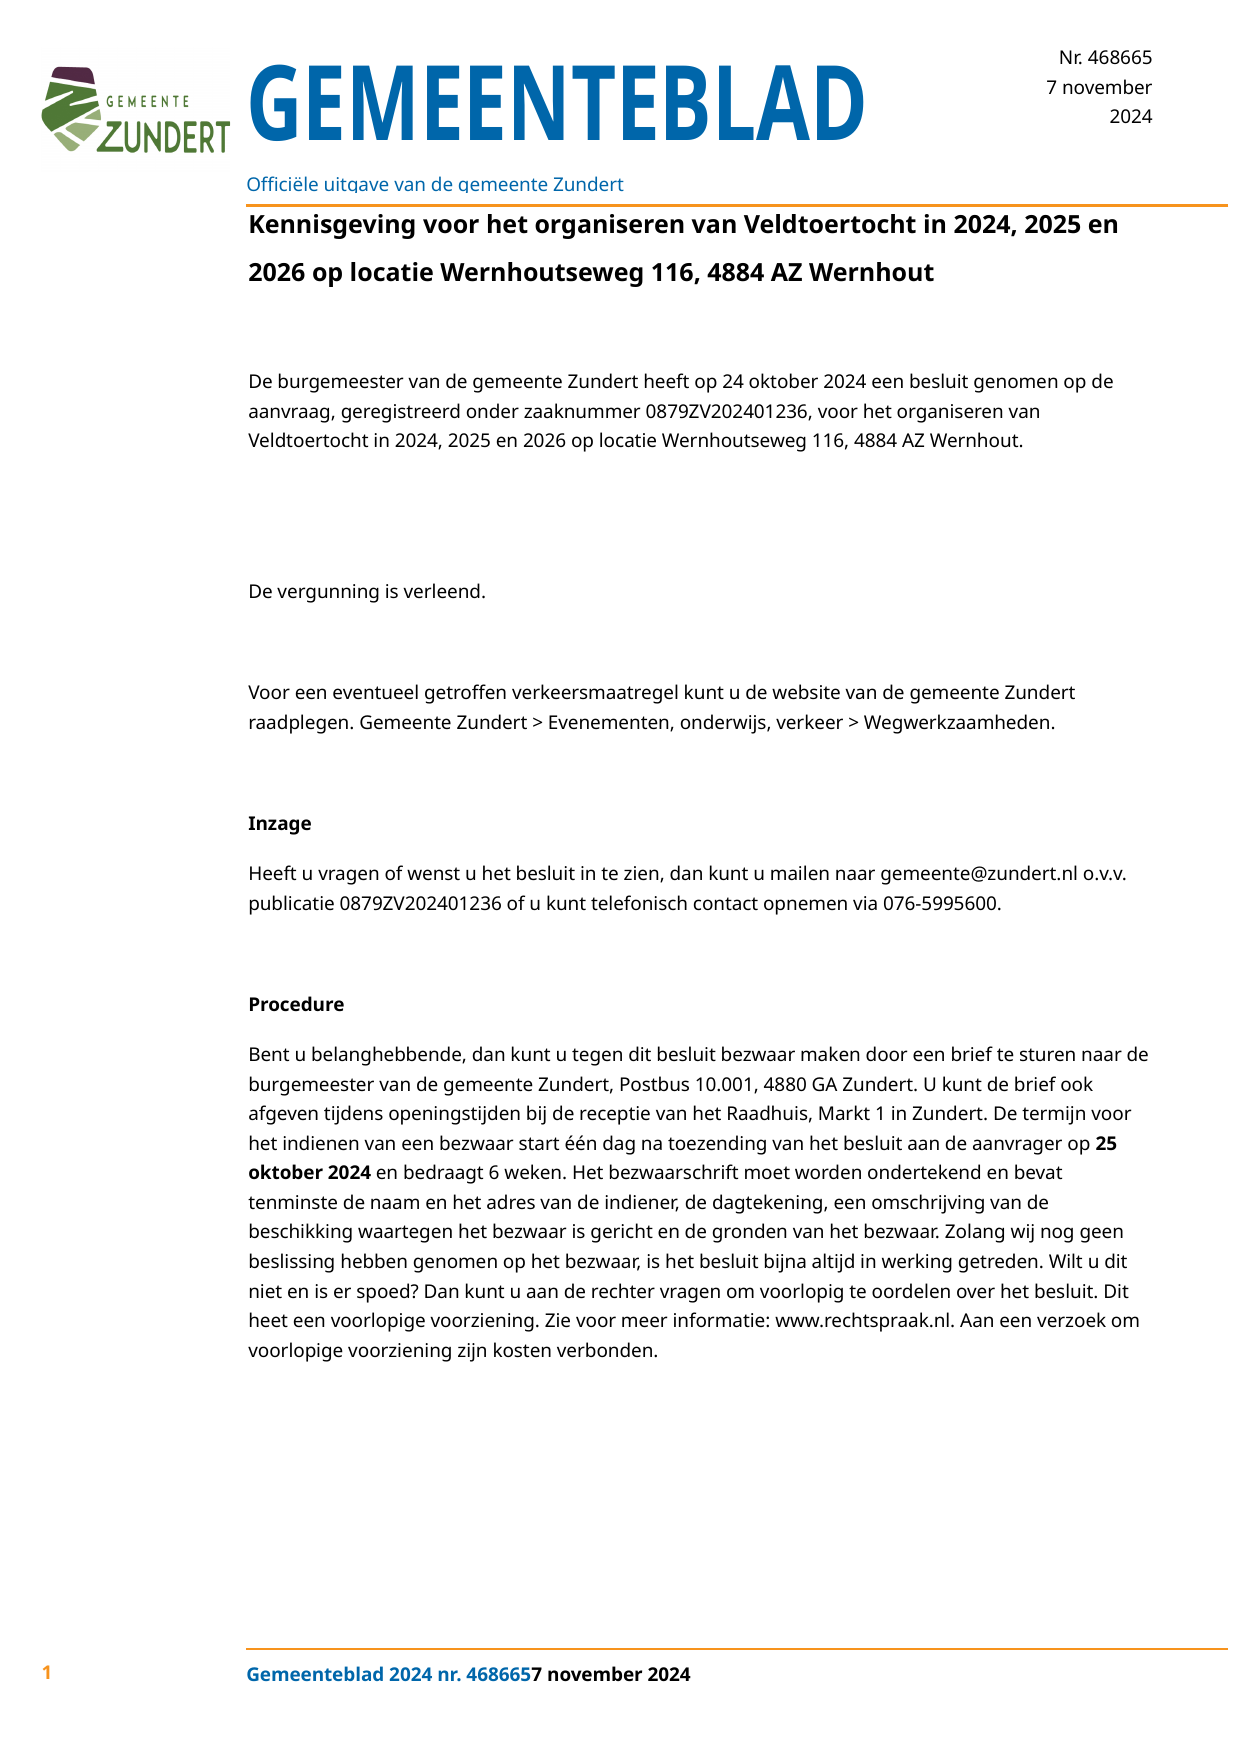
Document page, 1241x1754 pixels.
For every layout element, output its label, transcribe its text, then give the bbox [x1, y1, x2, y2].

text De vergunning is verleend. [248, 579, 1152, 604]
text Heeft u vragen of wenst u het besluit in te zien, dan kunt u mailen naar gemeente@zundert.nl o.v.v. publicatie 0879ZV202401236 of u kunt telefonisch contact opnemen via 076-5995600. [248, 860, 1152, 916]
text Voor een eventueel getroffen verkeersmaatregel kunt u de website van de gemeente Zundert raadplegen. Gemeente Zundert > Evenementen, onderwijs, verkeer > Wegwerkzaamheden. [248, 679, 1152, 735]
text Bent u belanghebbende, dan kunt u tegen dit besluit bezwaar maken door een brief te sturen naar de burgemeester van de gemeente Zundert, Postbus 10.001, 4880 GA Zundert. U kunt de brief ook afgeven tijdens openingstijden bij de receptie van het Raadhuis, Markt 1 in Zundert. De termijn voor het indienen van een bezwaar start één dag na toezending van het besluit aan de aanvrager op 25 oktober 2024 en bedraagt 6 weken. Het bezwaarschrift moet worden ondertekend en bevat tenminste de naam en het adres van de indiener, de dagtekening, een omschrijving van de beschikking waartegen het bezwaar is gericht en de gronden van het bezwaar. Zolang wij nog geen beslissing hebben genomen op het bezwaar, is het besluit bijna altijd in werking getreden. Wilt u dit niet en is er spoed? Dan kunt u aan de rechter vragen om voorlopig te oordelen over het besluit. Dit heet een voorlopige voorziening. Zie voor meer informatie: www.rechtspraak.nl. Aan een verzoek om voorlopige voorziening zijn kosten verbonden. [248, 1041, 1152, 1363]
text Kennisgeving voor het organiseren van Veldtoertocht in 2024, 2025 en 2026 op locatie Wernhoutseweg 116, 4884 AZ Wernhout [248, 207, 1152, 288]
picture [41, 47, 231, 172]
text De burgemeester van de gemeente Zundert heeft op 24 oktober 2024 een besluit genomen op de aanvraag, geregistreerd onder zaaknummer 0879ZV202401236, voor het organiseren van Veldtoertocht in 2024, 2025 en 2026 op locatie Wernhoutseweg 116, 4884 AZ Wernhout. [248, 368, 1152, 453]
text Inzage [248, 810, 1152, 836]
text Procedure [248, 991, 1152, 1017]
